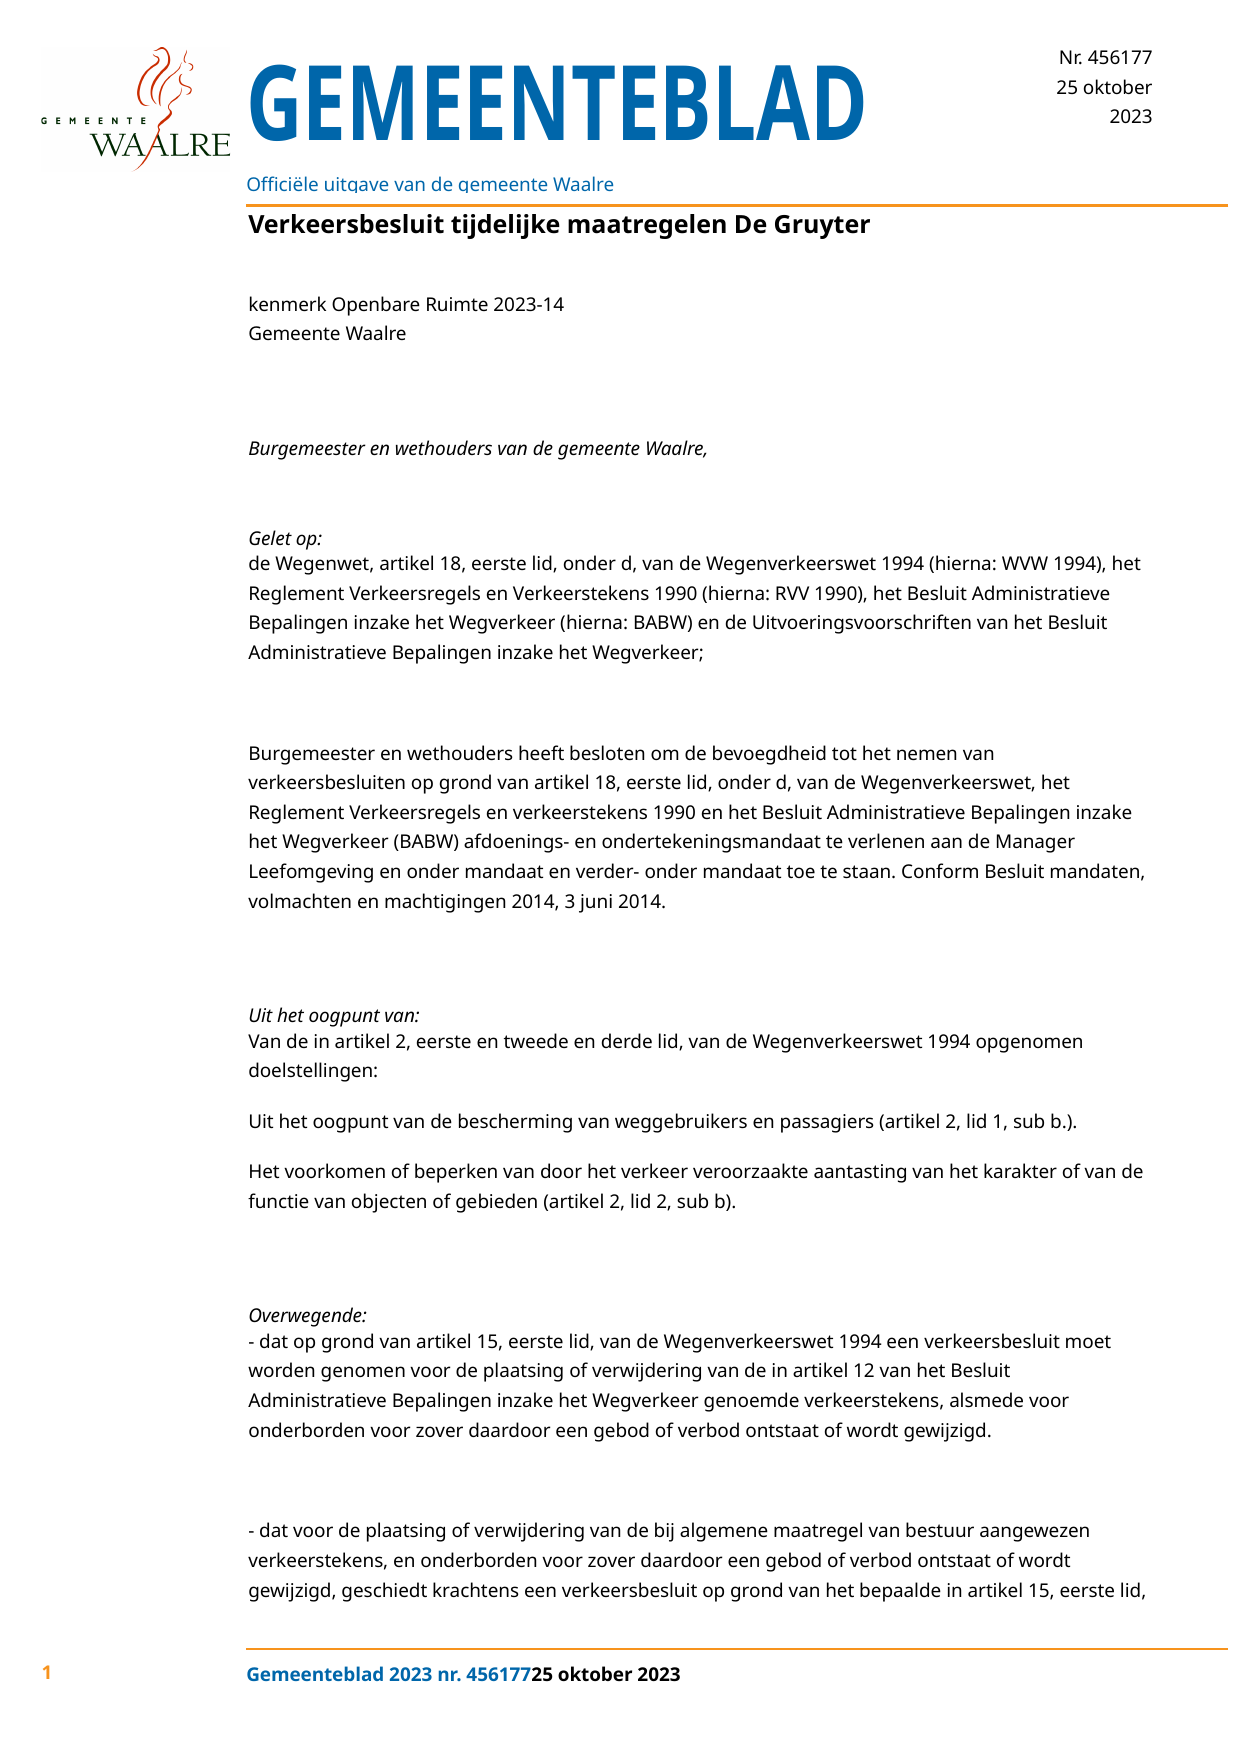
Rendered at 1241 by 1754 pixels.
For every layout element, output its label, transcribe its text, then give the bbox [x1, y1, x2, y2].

text Overwegende: [248, 1302, 1152, 1328]
picture [41, 47, 231, 172]
text Verkeersbesluit tijdelijke maatregelen De Gruyter [248, 207, 1152, 241]
text Van de in artikel 2, eerste en tweede en derde lid, van de Wegenverkeerswet 1994 opgenomen doelstellingen: [248, 1028, 1152, 1083]
text Uit het oogpunt van: [248, 1002, 1152, 1028]
text Gemeente Waalre [248, 321, 1152, 346]
text - dat op grond van artikel 15, eerste lid, van de Wegenverkeerswet 1994 een verkeersbesluit moet worden genomen voor de plaatsing of verwijdering van de in artikel 12 van het Besluit Administratieve Bepalingen inzake het Wegverkeer genoemde verkeerstekens, alsmede voor onderborden voor zover daardoor een gebod of verbod ontstaat of wordt gewijzigd. [248, 1328, 1152, 1443]
text kenmerk Openbare Ruimte 2023-14 [248, 291, 1152, 317]
text - dat voor de plaatsing of verwijdering van de bij algemene maatregel van bestuur aangewezen verkeerstekens, en onderborden voor zover daardoor een gebod of verbod ontstaat of wordt gewijzigd, geschiedt krachtens een verkeersbesluit op grond van het bepaalde in artikel 15, eerste lid, [248, 1518, 1152, 1603]
text Gelet op: [248, 525, 1152, 550]
text de Wegenwet, artikel 18, eerste lid, onder d, van de Wegenverkeerswet 1994 (hierna: WVW 1994), het Reglement Verkeersregels en Verkeerstekens 1990 (hierna: RVV 1990), het Besluit Administratieve Bepalingen inzake het Wegverkeer (hierna: BABW) en de Uitvoeringsvoorschriften van het Besluit Administratieve Bepalingen inzake het Wegverkeer; [248, 550, 1152, 665]
text Uit het oogpunt van de bescherming van weggebruikers en passagiers (artikel 2, lid 1, sub b.). [248, 1108, 1152, 1134]
text Het voorkomen of beperken van door het verkeer veroorzaakte aantasting van het karakter of van de functie van objecten of gebieden (artikel 2, lid 2, sub b). [248, 1158, 1152, 1214]
text Burgemeester en wethouders van de gemeente Waalre, [248, 435, 1152, 461]
text Burgemeester en wethouders heeft besloten om de bevoegdheid tot het nemen van verkeersbesluiten op grond van artikel 18, eerste lid, onder d, van de Wegenverkeerswet, het Reglement Verkeersregels en verkeerstekens 1990 en het Besluit Administratieve Bepalingen inzake het Wegverkeer (BABW) afdoenings- en ondertekeningsmandaat te verlenen aan de Manager Leefomgeving en onder mandaat en verder- onder mandaat toe te staan. Conform Besluit mandaten, volmachten en machtigingen 2014, 3 juni 2014. [248, 740, 1152, 914]
